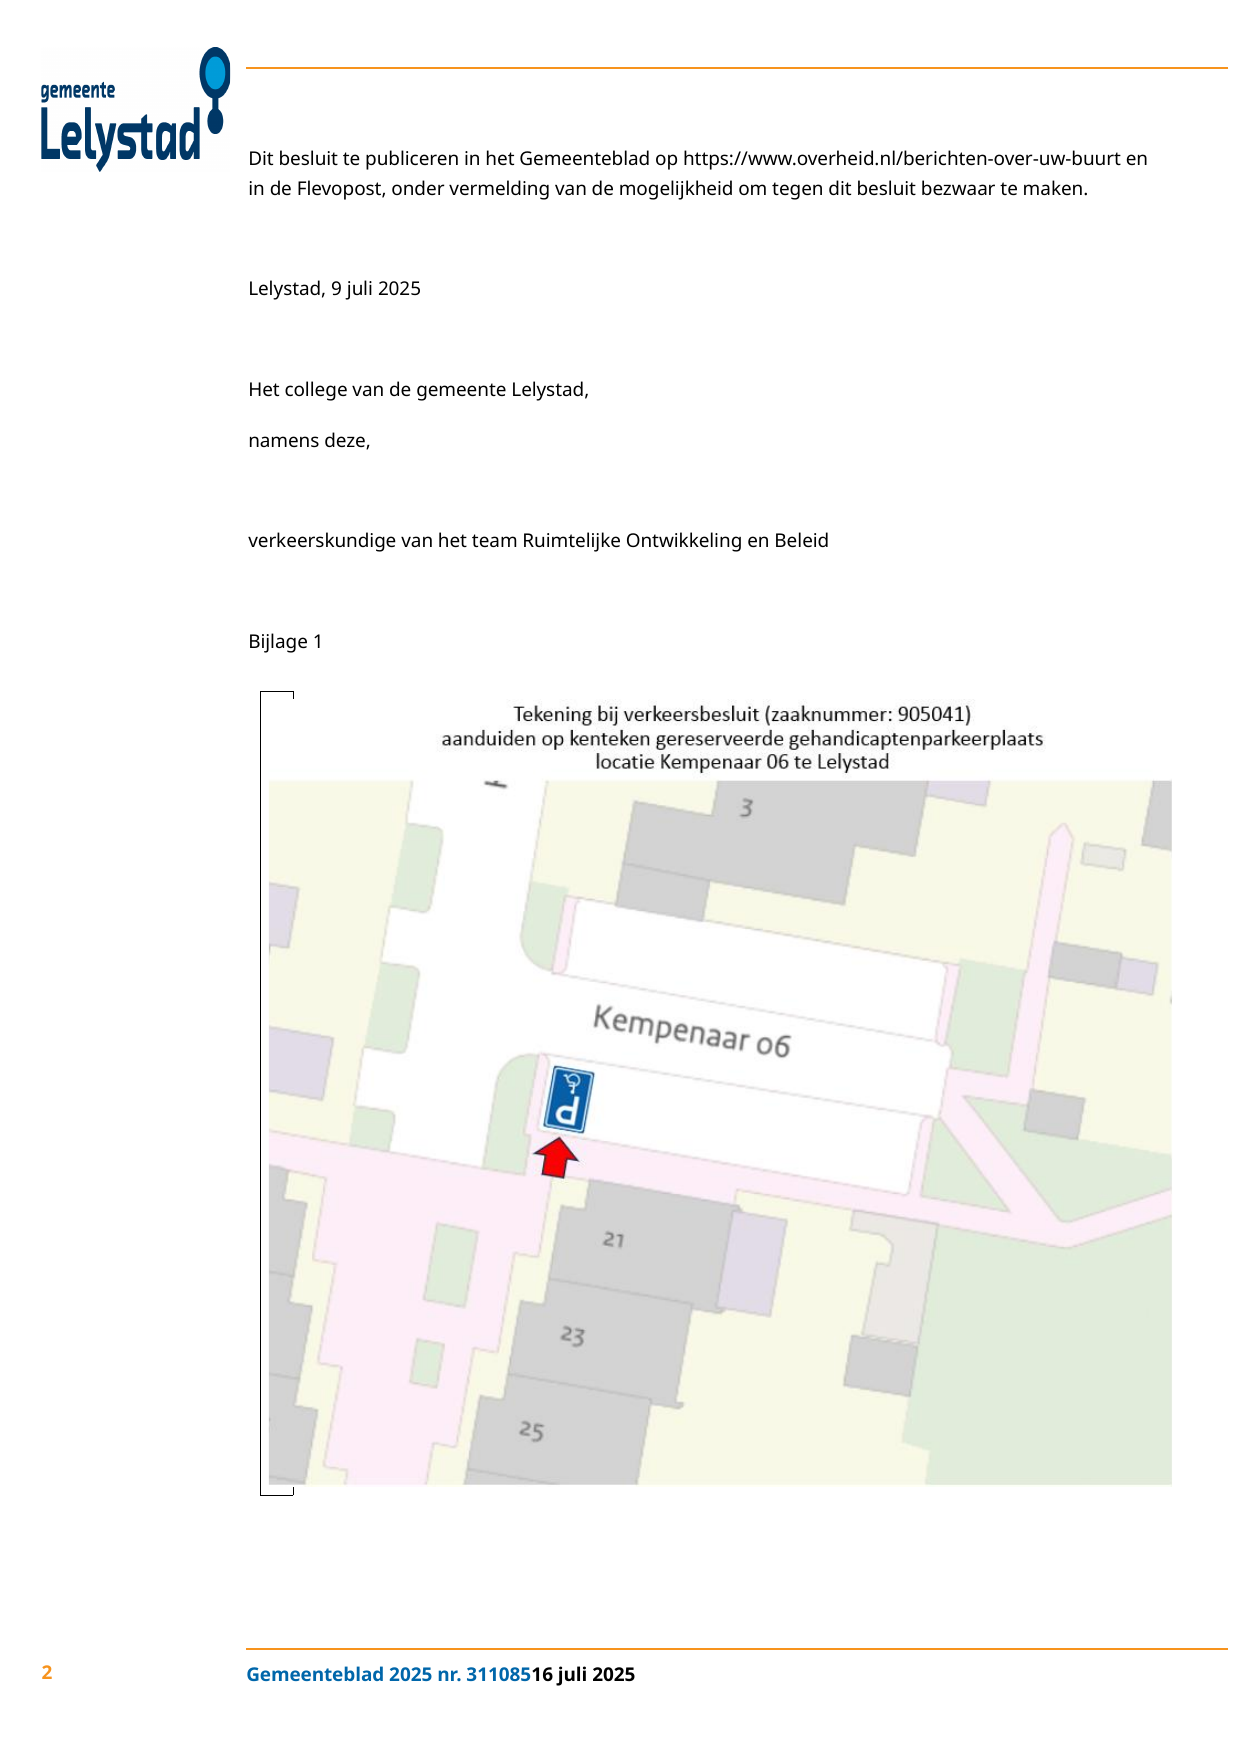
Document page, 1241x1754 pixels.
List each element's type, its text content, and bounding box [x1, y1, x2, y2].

text Lelystad, 9 juli 2025 [248, 276, 1152, 301]
text namens deze, [248, 427, 1152, 453]
text verkeerskundige van het team Ruimtelijke Ontwikkeling en Beleid [248, 528, 1152, 553]
picture [268, 699, 1173, 1487]
text Bijlage 1 [248, 628, 1152, 654]
text Het college van de gemeente Lelystad, [248, 376, 1152, 402]
picture [41, 47, 231, 172]
text Dit besluit te publiceren in het Gemeenteblad op https://www.overheid.nl/berichten-over-uw-buurt en in de Flevopost, onder vermelding van de mogelijkheid om tegen dit besluit bezwaar te maken. [248, 145, 1152, 201]
